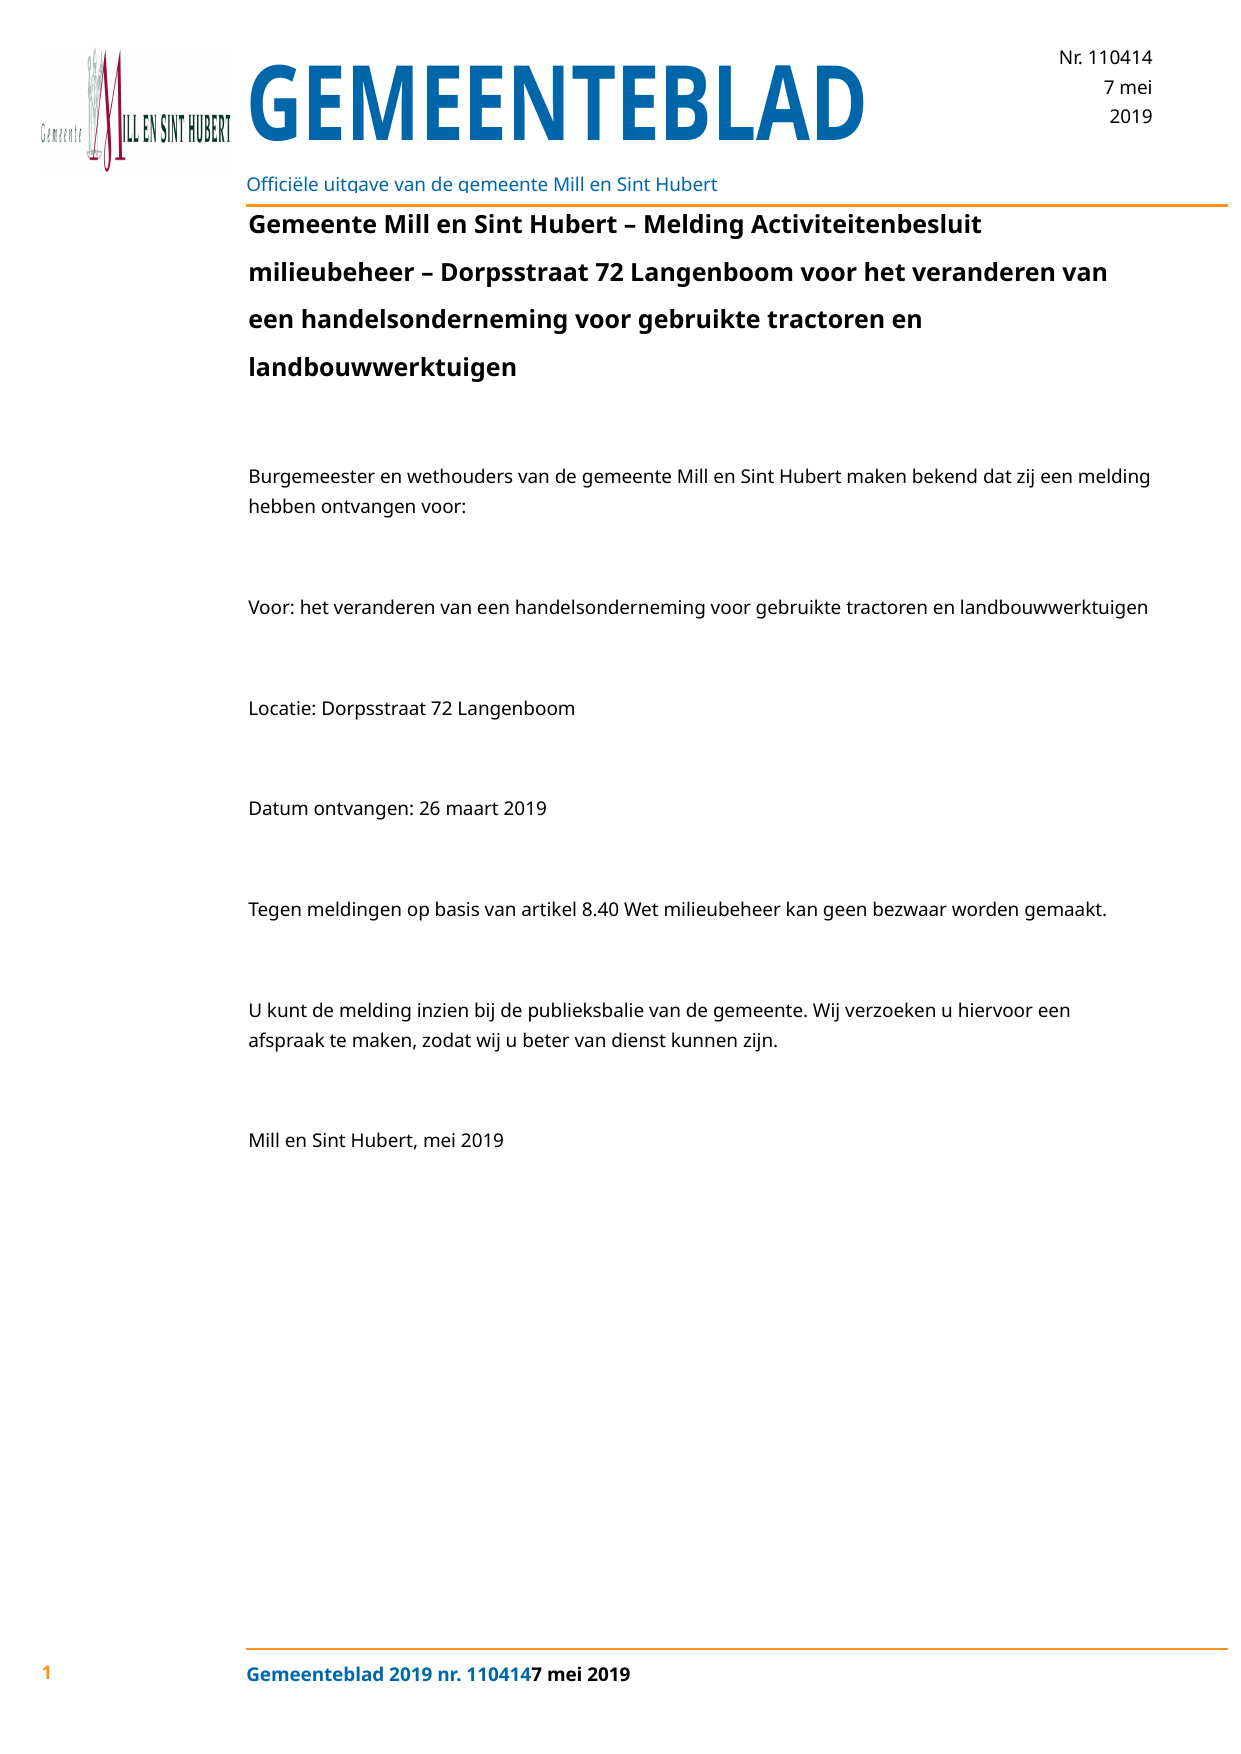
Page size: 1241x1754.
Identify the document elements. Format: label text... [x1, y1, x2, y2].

text Voor: het veranderen van een handelsonderneming voor gebruikte tractoren en landbouwwerktuigen [248, 594, 1152, 620]
text Gemeente Mill en Sint Hubert – Melding Activiteitenbesluit milieubeheer – Dorpsstraat 72 Langenboom voor het veranderen van een handelsonderneming voor gebruikte tractoren en landbouwwerktuigen [248, 207, 1152, 384]
picture [41, 47, 231, 172]
text Burgemeester en wethouders van de gemeente Mill en Sint Hubert maken bekend dat zij een melding hebben ontvangen voor: [248, 463, 1152, 519]
text Datum ontvangen: 26 maart 2019 [248, 796, 1152, 821]
text Locatie: Dorpsstraat 72 Langenboom [248, 695, 1152, 721]
text Tegen meldingen op basis van artikel 8.40 Wet milieubeheer kan geen bezwaar worden gemaakt. [248, 896, 1152, 922]
text Mill en Sint Hubert, mei 2019 [248, 1128, 1152, 1153]
text U kunt de melding inzien bij de publieksbalie van de gemeente. Wij verzoeken u hiervoor een afspraak te maken, zodat wij u beter van dienst kunnen zijn. [248, 997, 1152, 1053]
